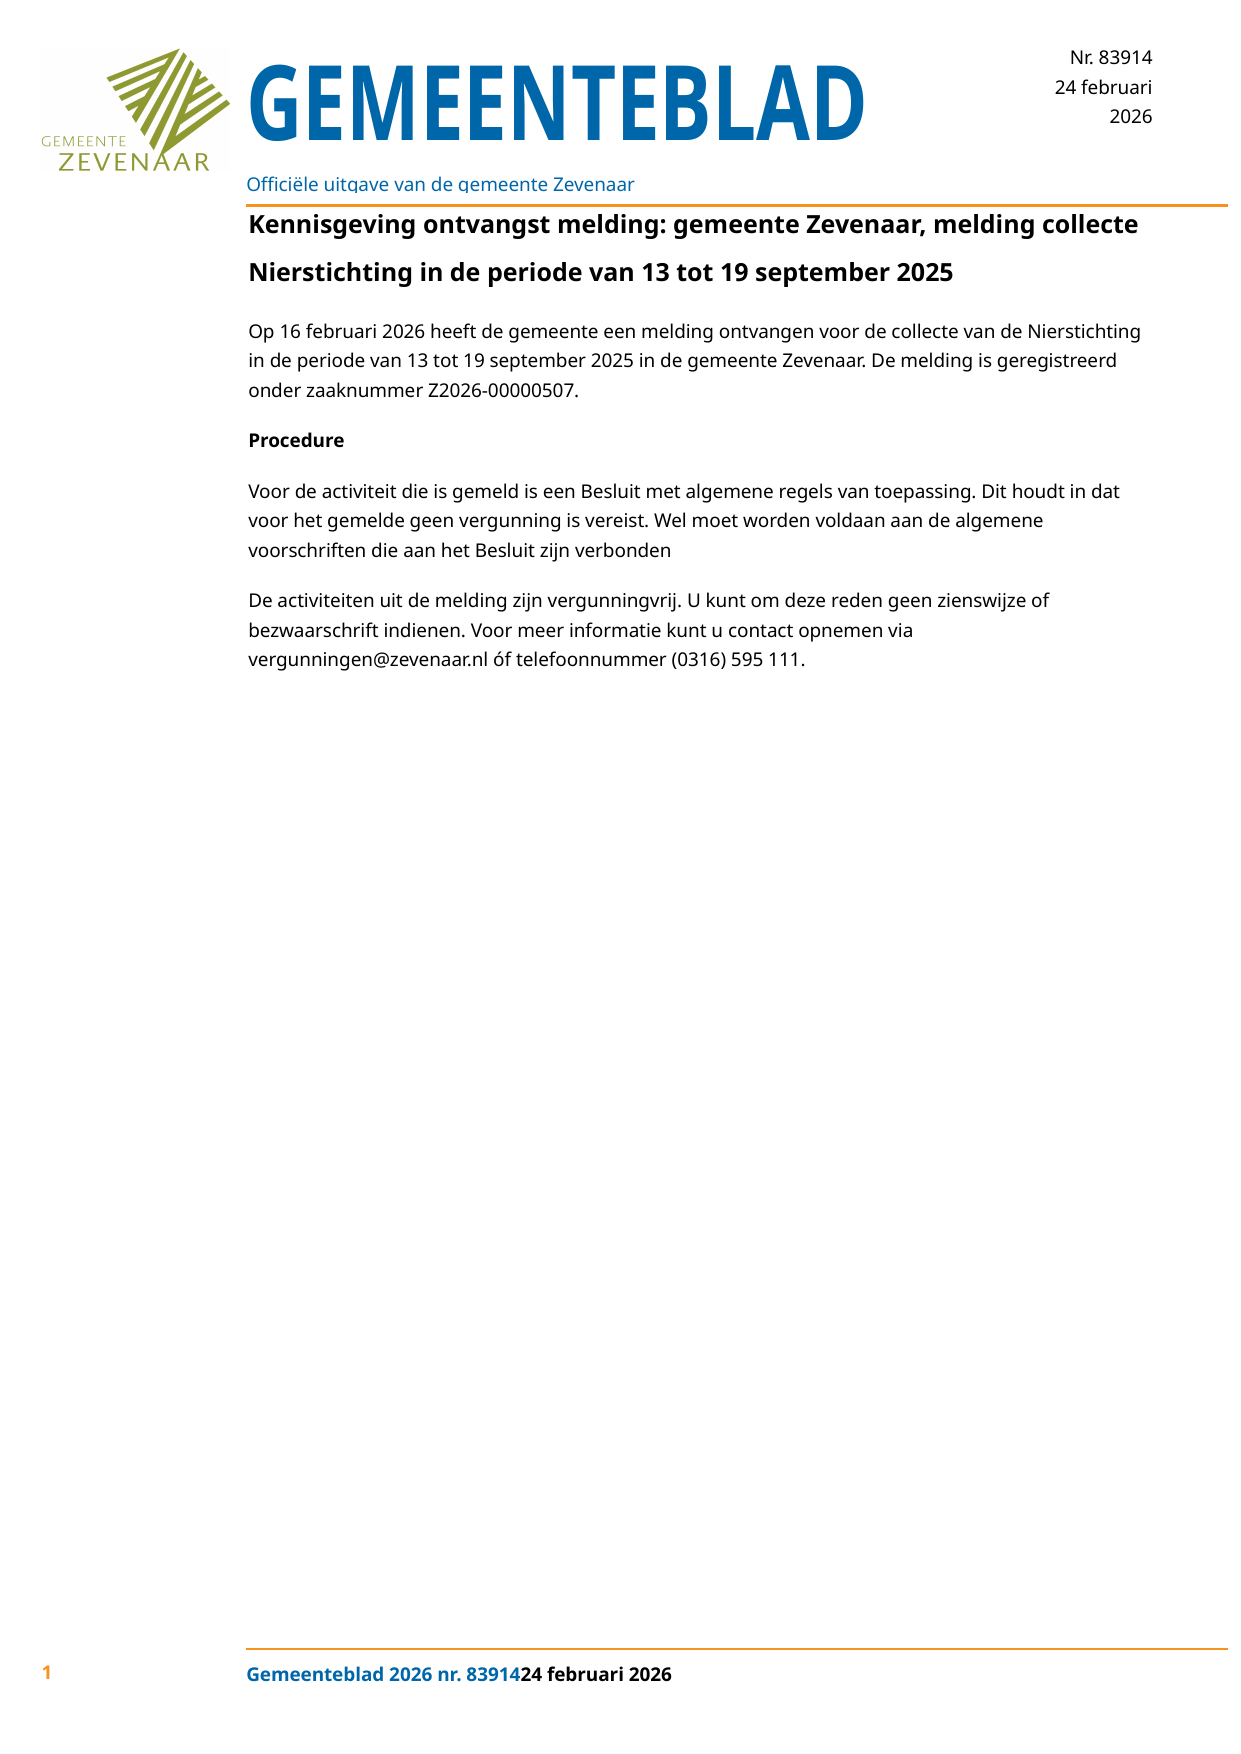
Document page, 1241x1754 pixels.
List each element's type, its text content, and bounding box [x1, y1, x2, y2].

text Kennisgeving ontvangst melding: gemeente Zevenaar, melding collecte Nierstichting in de periode van 13 tot 19 september 2025 [248, 207, 1152, 288]
text De activiteiten uit de melding zijn vergunningvrij. U kunt om deze reden geen zienswijze of bezwaarschrift indienen. Voor meer informatie kunt u contact opnemen via vergunningen@zevenaar.nl óf telefoonnummer (0316) 595 111. [248, 587, 1152, 672]
text Op 16 februari 2026 heeft de gemeente een melding ontvangen voor de collecte van de Nierstichting in de periode van 13 tot 19 september 2025 in de gemeente Zevenaar. De melding is geregistreerd onder zaaknummer Z2026-00000507. [248, 318, 1152, 403]
text Procedure [248, 427, 1152, 453]
text Voor de activiteit die is gemeld is een Besluit met algemene regels van toepassing. Dit houdt in dat voor het gemelde geen vergunning is vereist. Wel moet worden voldaan aan de algemene voorschriften die aan het Besluit zijn verbonden [248, 478, 1152, 563]
picture [41, 47, 231, 172]
